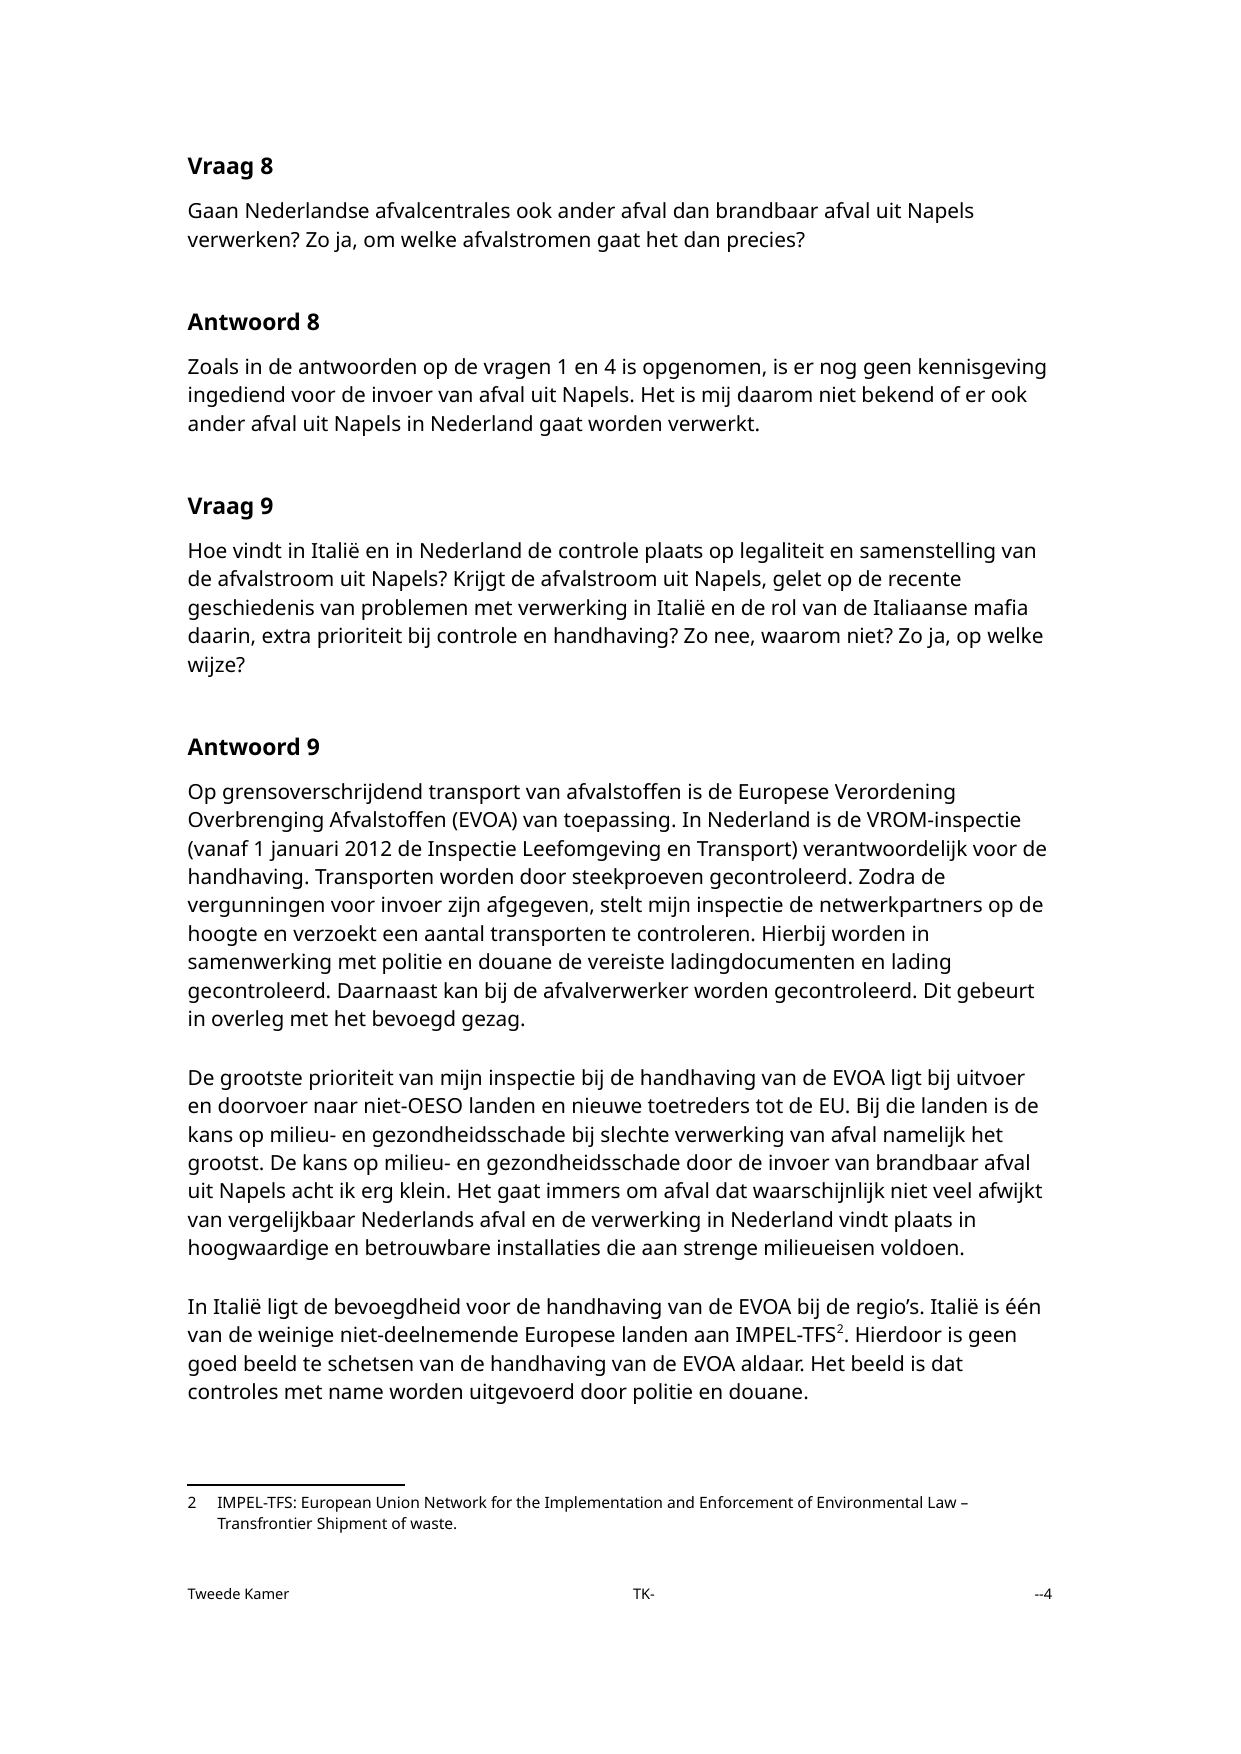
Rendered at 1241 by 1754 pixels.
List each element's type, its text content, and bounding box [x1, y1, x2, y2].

text Hoe vindt in Italië en in Nederland de controle plaats op legaliteit en samenstelling van de afvalstroom uit Napels? Krijgt de afvalstroom uit Napels, gelet op de recente geschiedenis van problemen met verwerking in Italië en de rol van de Italiaanse mafia daarin, extra prioriteit bij controle en handhaving? Zo nee, waarom niet? Zo ja, op welke wijze? [187, 536, 1053, 678]
subtitle Antwoord 9 [187, 731, 1053, 762]
subtitle Vraag 8 [187, 150, 1053, 181]
text Zoals in de antwoorden op de vragen 1 en 4 is opgenomen, is er nog geen kennisgeving ingediend voor de invoer van afval uit Napels. Het is mij daarom niet bekend of er ook ander afval uit Napels in Nederland gaat worden verwerkt. [187, 352, 1053, 437]
text IMPEL-TFS: European Union Network for the Implementation and Enforcement of Environmental Law – Transfrontier Shipment of waste. [187, 1477, 1053, 1534]
text Gaan Nederlandse afvalcentrales ook ander afval dan brandbaar afval uit Napels verwerken? Zo ja, om welke afvalstromen gaat het dan precies? [187, 196, 1053, 253]
subtitle Vraag 9 [187, 490, 1053, 521]
text In Italië ligt de bevoegdheid voor de handhaving van de EVOA bij de regio’s. Italië is één van de weinige niet-deelnemende Europese landen aan IMPEL-TFS. Hierdoor is geen goed beeld te schetsen van de handhaving van de EVOA aldaar. Het beeld is dat controles met name worden uitgevoerd door politie en douane. [187, 1292, 1053, 1406]
text De grootste prioriteit van mijn inspectie bij de handhaving van de EVOA ligt bij uitvoer en doorvoer naar niet-OESO landen en nieuwe toetreders tot de EU. Bij die landen is de kans op milieu- en gezondheidsschade bij slechte verwerking van afval namelijk het grootst. De kans op milieu- en gezondheidsschade door de invoer van brandbaar afval uit Napels acht ik erg klein. Het gaat immers om afval dat waarschijnlijk niet veel afwijkt van vergelijkbaar Nederlands afval en de verwerking in Nederland vindt plaats in hoogwaardige en betrouwbare installaties die aan strenge milieueisen voldoen. [187, 1063, 1053, 1262]
text Op grensoverschrijdend transport van afvalstoffen is de Europese Verordening Overbrenging Afvalstoffen (EVOA) van toepassing. In Nederland is de VROM-inspectie (vanaf 1 januari 2012 de Inspectie Leefomgeving en Transport) verantwoordelijk voor de handhaving. Transporten worden door steekproeven gecontroleerd. Zodra de vergunningen voor invoer zijn afgegeven, stelt mijn inspectie de netwerkpartners op de hoogte en verzoekt een aantal transporten te controleren. Hierbij worden in samenwerking met politie en douane de vereiste ladingdocumenten en lading gecontroleerd. Daarnaast kan bij de afvalverwerker worden gecontroleerd. Dit gebeurt in overleg met het bevoegd gezag. [187, 777, 1053, 1033]
subtitle Antwoord 8 [187, 306, 1053, 337]
